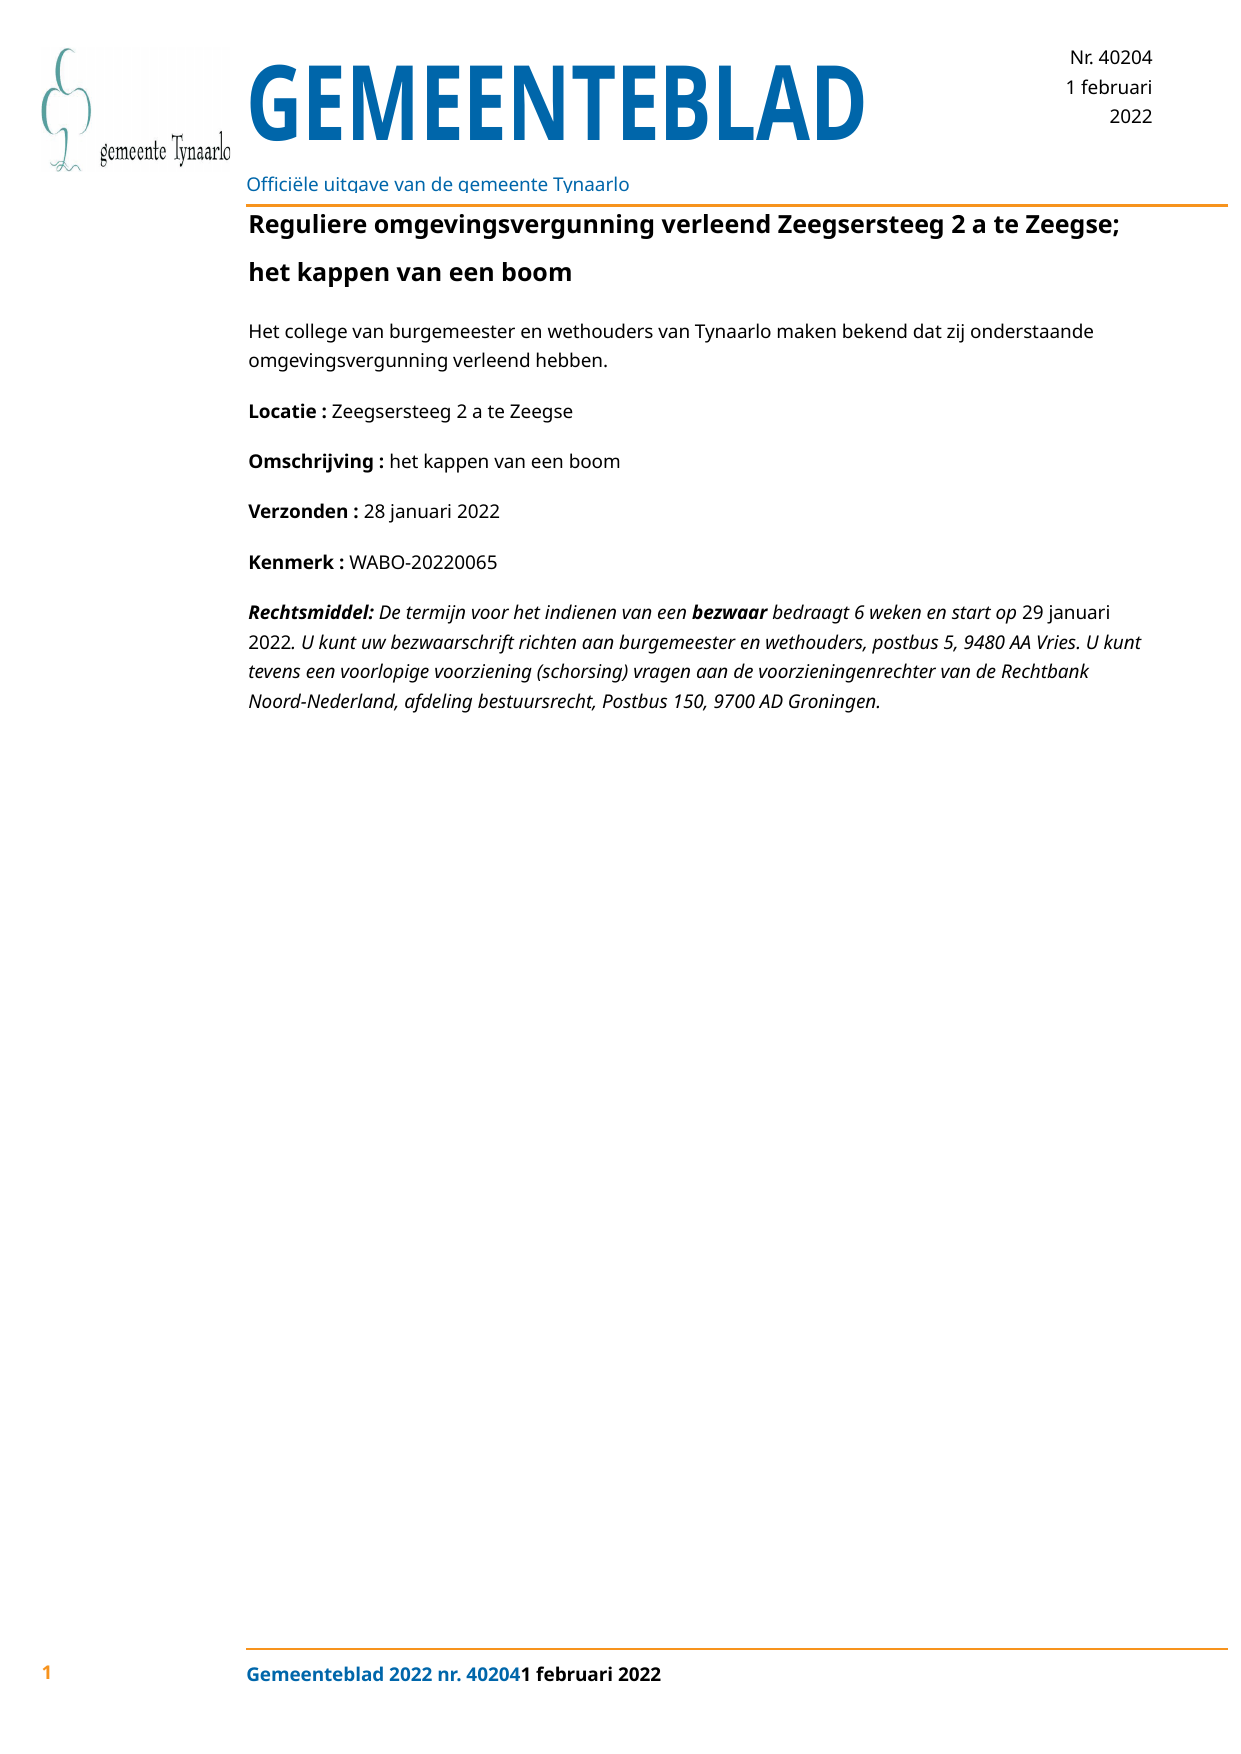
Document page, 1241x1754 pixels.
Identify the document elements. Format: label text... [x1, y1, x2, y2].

text Verzonden : 28 januari 2022 [248, 499, 1152, 524]
text Het college van burgemeester en wethouders van Tynaarlo maken bekend dat zij onderstaande omgevingsvergunning verleend hebben. [248, 318, 1152, 373]
text Reguliere omgevingsvergunning verleend Zeegsersteeg 2 a te Zeegse; het kappen van een boom [248, 207, 1152, 288]
text Locatie : Zeegsersteeg 2 a te Zeegse [248, 398, 1152, 424]
text Kenmerk : WABO-20220065 [248, 549, 1152, 575]
picture [41, 47, 231, 172]
text Omschrijving : het kappen van een boom [248, 448, 1152, 474]
text Rechtsmiddel: De termijn voor het indienen van een bezwaar bedraagt 6 weken en start op 29 januari 2022. U kunt uw bezwaarschrift richten aan burgemeester en wethouders, postbus 5, 9480 AA Vries. U kunt tevens een voorlopige voorziening (schorsing) vragen aan de voorzieningenrechter van de Rechtbank Noord-Nederland, afdeling bestuursrecht, Postbus 150, 9700 AD Groningen. [248, 599, 1152, 714]
